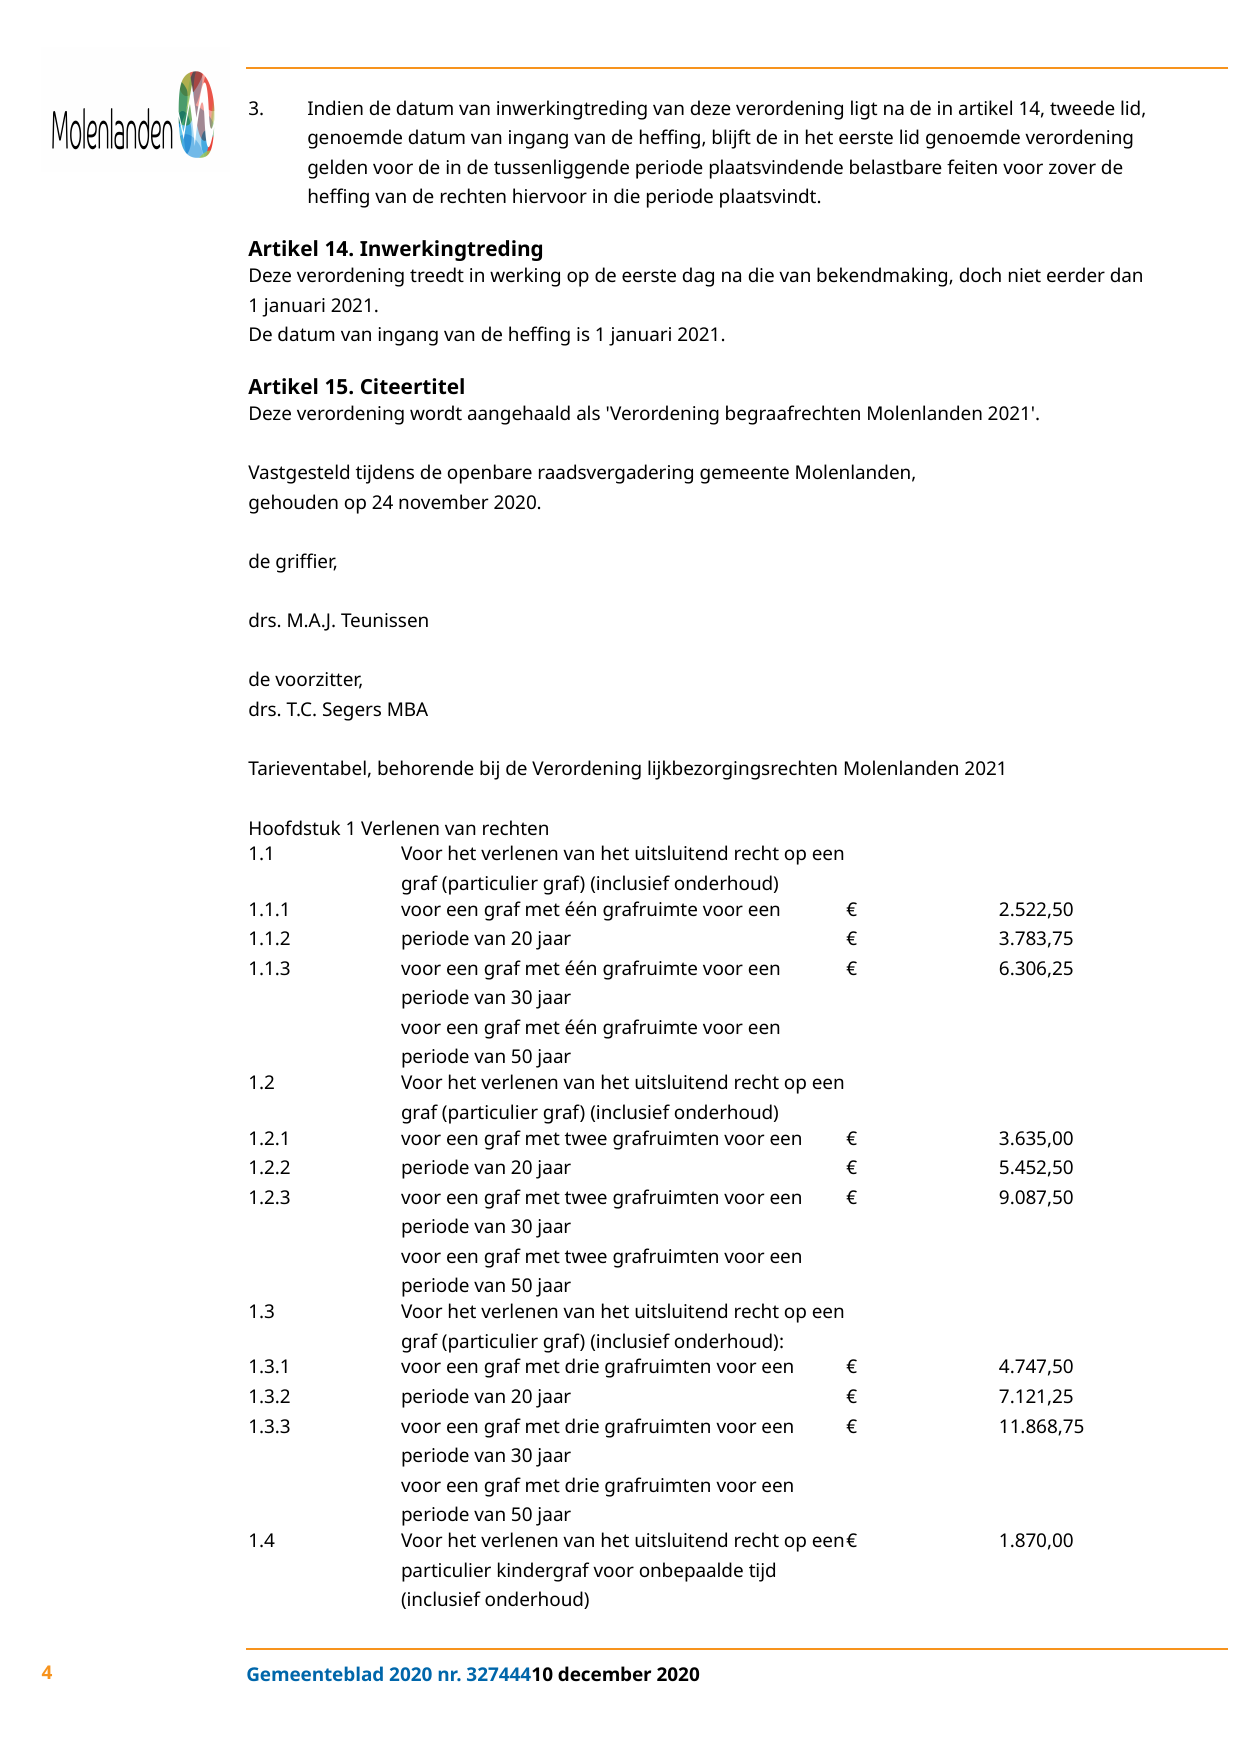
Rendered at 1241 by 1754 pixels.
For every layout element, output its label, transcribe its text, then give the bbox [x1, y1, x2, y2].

table_cell 1.3 [248, 1298, 401, 1354]
table_cell 1.870,00 [999, 1527, 1152, 1612]
table_cell 2.522,50 3.783,75 6.306,25 [999, 896, 1152, 1069]
table_cell 1.3.1 1.3.2 1.3.3 [248, 1354, 401, 1527]
table_cell Voor het verlenen van het uitsluitend recht op een graf (particulier graf) (inclusief onderhoud) [401, 840, 846, 896]
table_cell [999, 840, 1152, 896]
text de voorzitter, [248, 667, 1152, 692]
table_cell 1.2.1 1.2.2 1.2.3 [248, 1125, 401, 1298]
table_cell [846, 840, 999, 896]
text gehouden op 24 november 2020. [248, 489, 1152, 515]
table_cell 1.2 [248, 1069, 401, 1125]
table_cell € € € [846, 1354, 999, 1527]
text De datum van ingang van de heffing is 1 januari 2021. [248, 322, 1152, 347]
text Artikel 15. Citeertitel [248, 372, 1152, 400]
list Indien de datum van inwerkingtreding van deze verordening ligt na de in artikel 14, tweede lid, genoemde datum van ingang van de heffing, blijft de in het eerste lid genoemde verordening gelden voor de in de tussenliggende periode plaatsvindende belastbare feiten voor zover de heffing van de rechten hiervoor in die periode plaatsvindt. [248, 95, 1152, 209]
table_cell € € € [846, 896, 999, 1069]
text Deze verordening wordt aangehaald als 'Verordening begraafrechten Molenlanden 2021'. [248, 400, 1152, 426]
text Deze verordening treedt in werking op de eerste dag na die van bekendmaking, doch niet eerder dan 1 januari 2021. [248, 262, 1152, 318]
table_cell Voor het verlenen van het uitsluitend recht op een particulier kindergraf voor onbepaalde tijd (inclusief onderhoud) [401, 1527, 846, 1612]
text Artikel 14. Inwerkingtreding [248, 234, 1152, 262]
table_cell voor een graf met twee grafruimten voor een periode van 20 jaar voor een graf met twee grafruimten voor een periode van 30 jaar voor een graf met twee grafruimten voor een periode van 50 jaar [401, 1125, 846, 1298]
text de griffier, [248, 548, 1152, 574]
table_cell [999, 1298, 1152, 1354]
table_cell € € € [846, 1125, 999, 1298]
table_cell [846, 1298, 999, 1354]
text Vastgesteld tijdens de openbare raadsvergadering gemeente Molenlanden, [248, 459, 1152, 485]
table_cell Voor het verlenen van het uitsluitend recht op een graf (particulier graf) (inclusief onderhoud) [401, 1069, 846, 1125]
table_cell 1.4 [248, 1527, 401, 1612]
table_cell Voor het verlenen van het uitsluitend recht op een graf (particulier graf) (inclusief onderhoud): [401, 1298, 846, 1354]
table_cell 1.1 [248, 840, 401, 896]
table_cell 3.635,00 5.452,50 9.087,50 [999, 1125, 1152, 1298]
text drs. M.A.J. Teunissen [248, 607, 1152, 633]
text drs. T.C. Segers MBA [248, 696, 1152, 722]
table_cell 4.747,50 7.121,25 11.868,75 [999, 1354, 1152, 1527]
table_cell voor een graf met drie grafruimten voor een periode van 20 jaar voor een graf met drie grafruimten voor een periode van 30 jaar voor een graf met drie grafruimten voor een periode van 50 jaar [401, 1354, 846, 1527]
picture [41, 47, 231, 172]
text Tarieventabel, behorende bij de Verordening lijkbezorgingsrechten Molenlanden 2021 [248, 755, 1152, 781]
table_header Hoofdstuk 1 Verlenen van rechten [248, 815, 1152, 840]
table_cell voor een graf met één grafruimte voor een periode van 20 jaar voor een graf met één grafruimte voor een periode van 30 jaar voor een graf met één grafruimte voor een periode van 50 jaar [401, 896, 846, 1069]
table_cell 1.1.1 1.1.2 1.1.3 [248, 896, 401, 1069]
table_cell [846, 1069, 999, 1125]
table_cell € [846, 1527, 999, 1612]
table_cell [999, 1069, 1152, 1125]
